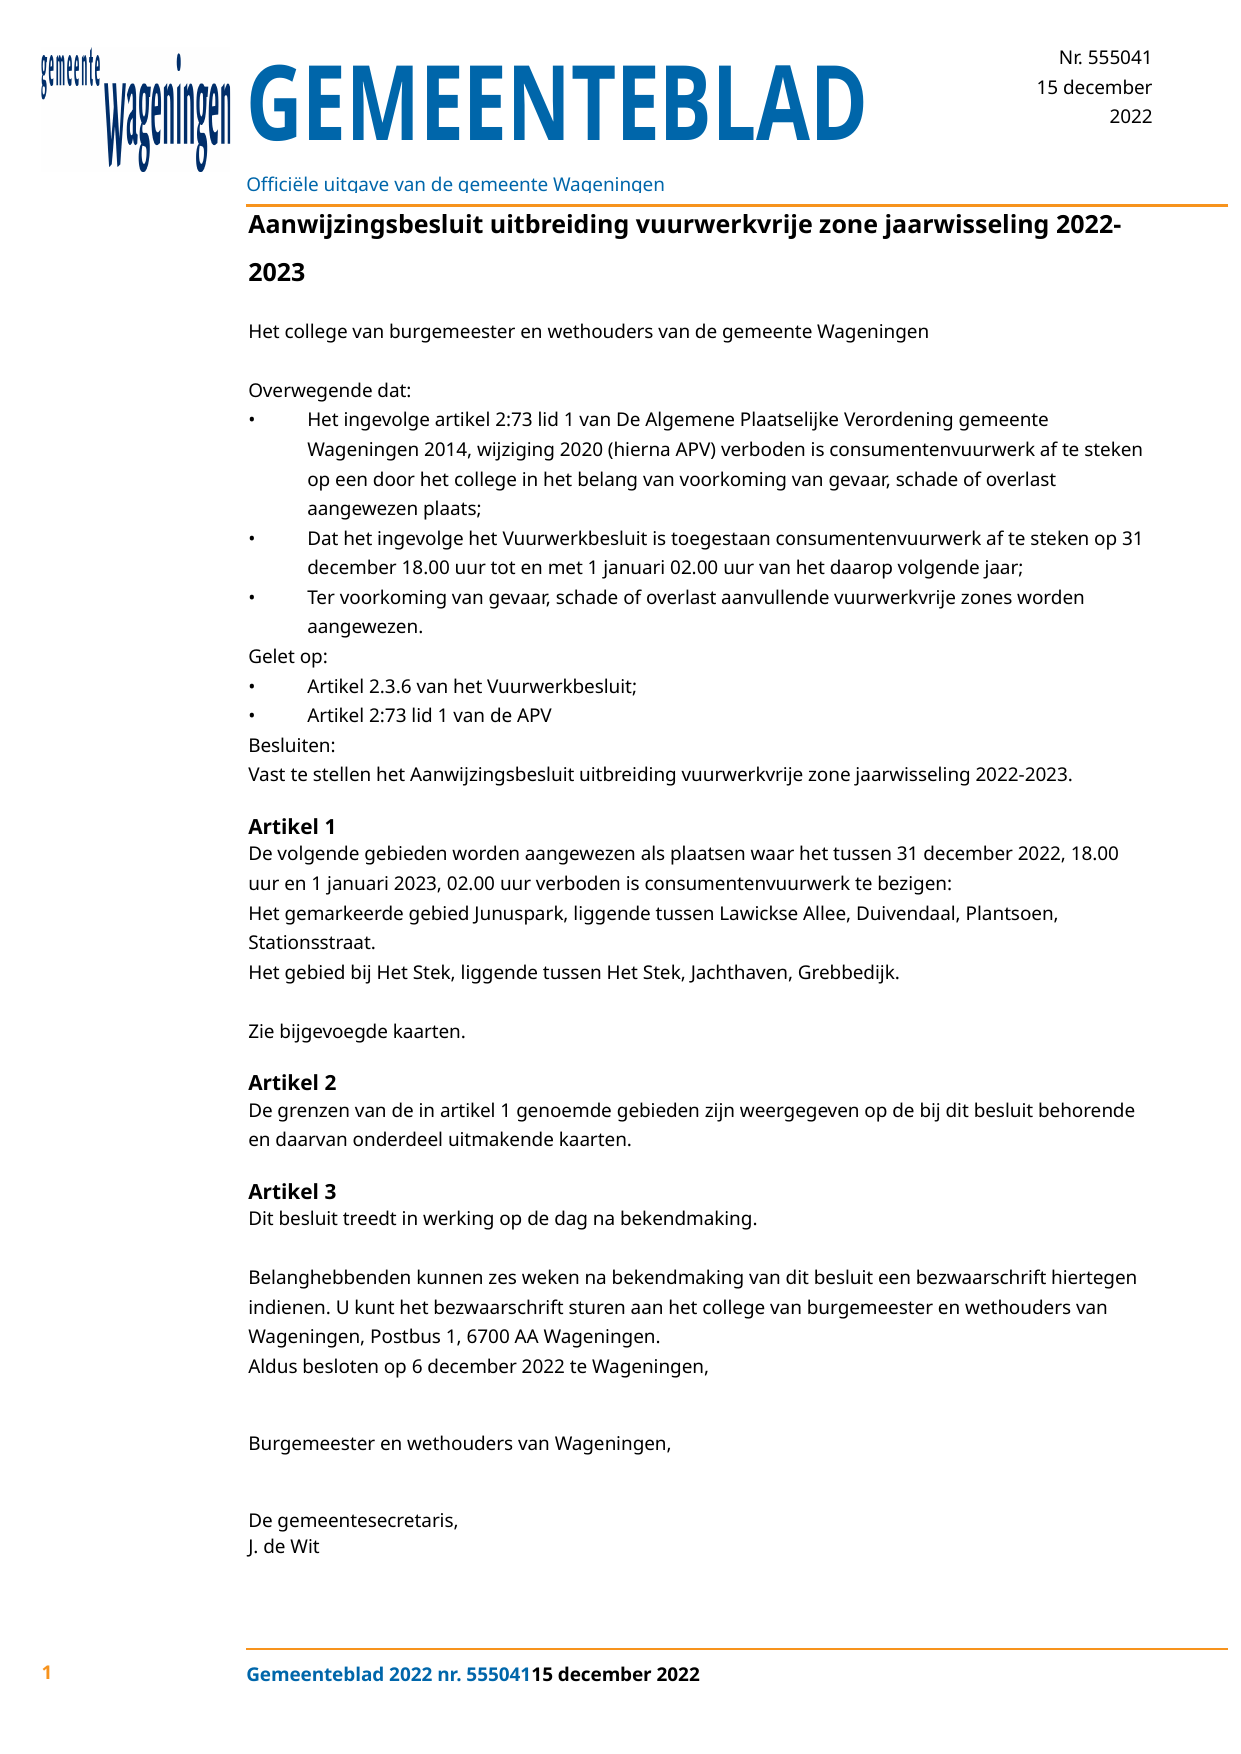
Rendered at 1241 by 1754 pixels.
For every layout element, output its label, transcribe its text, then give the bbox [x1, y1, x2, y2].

list Artikel 2:73 lid 1 van de APV [248, 702, 1152, 728]
list Artikel 2.3.6 van het Vuurwerkbesluit; [248, 673, 1152, 699]
picture [41, 47, 231, 172]
list Dat het ingevolge het Vuurwerkbesluit is toegestaan consumentenvuurwerk af te steken op 31 december 18.00 uur tot en met 1 januari 02.00 uur van het daarop volgende jaar; [248, 525, 1152, 580]
text Artikel 1 [248, 812, 1152, 841]
text Overwegende dat: [248, 377, 1152, 403]
text Gelet op: [248, 643, 1152, 669]
list Het ingevolge artikel 2:73 lid 1 van De Algemene Plaatselijke Verordening gemeente Wageningen 2014, wijziging 2020 (hierna APV) verboden is consumentenvuurwerk af te steken op een door het college in het belang van voorkoming van gevaar, schade of overlast aangewezen plaats; [248, 407, 1152, 521]
text Besluiten: [248, 732, 1152, 758]
text J. de Wit [248, 1533, 1152, 1559]
text Burgemeester en wethouders van Wageningen, [248, 1430, 1152, 1456]
list Ter voorkoming van gevaar, schade of overlast aanvullende vuurwerkvrije zones worden aangewezen. [248, 584, 1152, 639]
text Dit besluit treedt in werking op de dag na bekendmaking. [248, 1205, 1152, 1231]
text Het college van burgemeester en wethouders van de gemeente Wageningen [248, 318, 1152, 344]
text Het gebied bij Het Stek, liggende tussen Het Stek, Jachthaven, Grebbedijk. [248, 959, 1152, 984]
text Belanghebbenden kunnen zes weken na bekendmaking van dit besluit een bezwaarschrift hiertegen indienen. U kunt het bezwaarschrift sturen aan het college van burgemeester en wethouders van Wageningen, Postbus 1, 6700 AA Wageningen. [248, 1264, 1152, 1349]
text Zie bijgevoegde kaarten. [248, 1018, 1152, 1044]
text De grenzen van de in artikel 1 genoemde gebieden zijn weergegeven op de bij dit besluit behorende en daarvan onderdeel uitmakende kaarten. [248, 1097, 1152, 1152]
text Het gemarkeerde gebied Junuspark, liggende tussen Lawickse Allee, Duivendaal, Plantsoen, Stationsstraat. [248, 900, 1152, 955]
text Vast te stellen het Aanwijzingsbesluit uitbreiding vuurwerkvrije zone jaarwisseling 2022-2023. [248, 762, 1152, 787]
text De volgende gebieden worden aangewezen als plaatsen waar het tussen 31 december 2022, 18.00 uur en 1 januari 2023, 02.00 uur verboden is consumentenvuurwerk te bezigen: [248, 841, 1152, 896]
text Artikel 2 [248, 1068, 1152, 1097]
text De gemeentesecretaris, [248, 1508, 1152, 1533]
text Artikel 3 [248, 1177, 1152, 1205]
text Aldus besloten op 6 december 2022 te Wageningen, [248, 1353, 1152, 1379]
text Aanwijzingsbesluit uitbreiding vuurwerkvrije zone jaarwisseling 2022-2023 [248, 207, 1152, 288]
